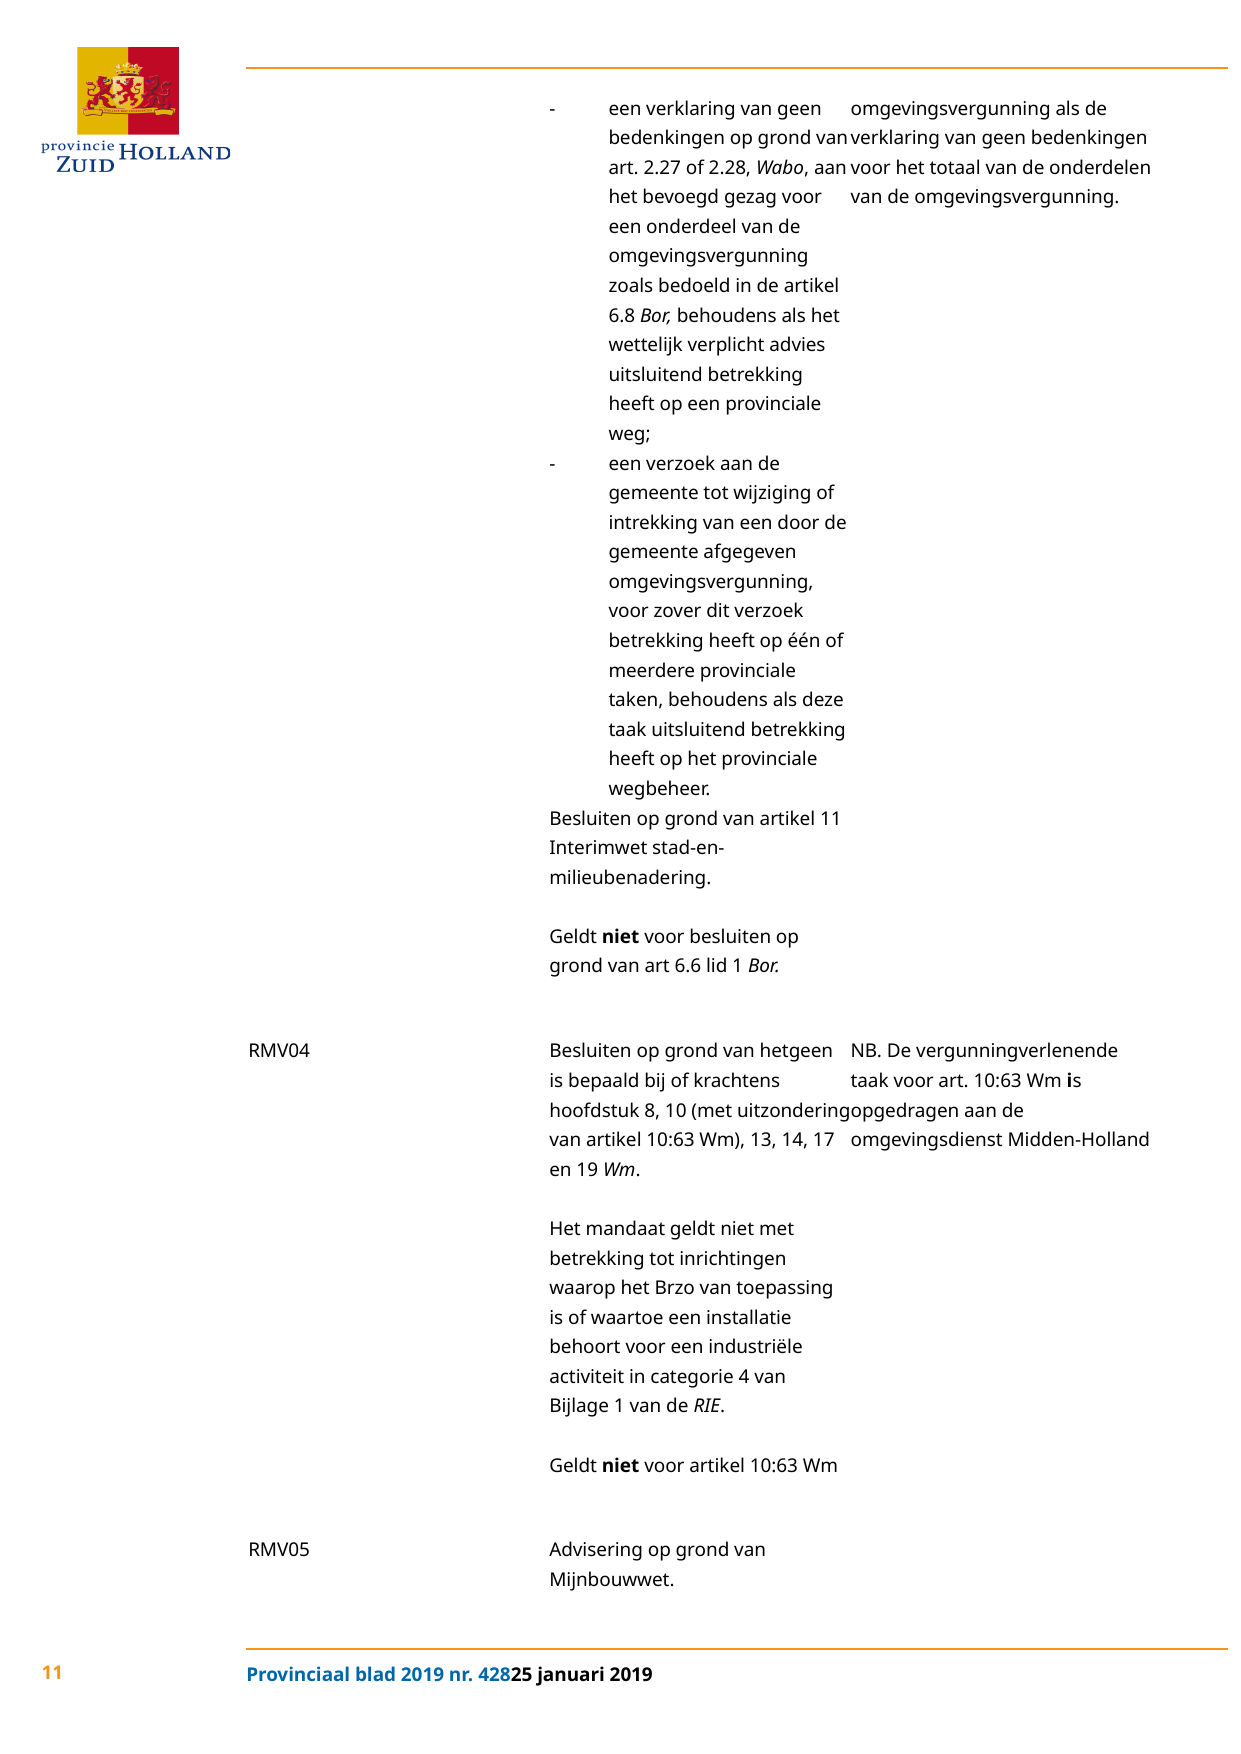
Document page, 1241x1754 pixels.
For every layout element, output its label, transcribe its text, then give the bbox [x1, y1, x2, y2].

table_cell RMV05 [248, 1507, 549, 1592]
table_cell RMV04 [248, 1008, 549, 1507]
table_cell Advisering op grond van Mijnbouwwet. [549, 1507, 850, 1592]
table_cell [850, 1507, 1152, 1592]
table_cell een verklaring van geen bedenkingen op grond van art. 2.27 of 2.28, Wabo, aan het bevoegd gezag voor een onderdeel van de omgevingsvergunning zoals bedoeld in de artikel 6.8 Bor, behoudens als het wettelijk verplicht advies uitsluitend betrekking heeft op een provinciale weg; een verzoek aan de gemeente tot wijziging of intrekking van een door de gemeente afgegeven omgevingsvergunning, voor zover dit verzoek betrekking heeft op één of meerdere provinciale taken, behoudens als deze taak uitsluitend betrekking heeft op het provinciale wegbeheer. Besluiten op grond van artikel 11 Interimwet stad-en-milieubenadering. Geldt niet voor besluiten op grond van art 6.6 lid 1 Bor. [549, 95, 850, 1008]
table_cell omgevingsvergunning als de verklaring van geen bedenkingen voor het totaal van de onderdelen van de omgevingsvergunning. [850, 95, 1152, 1008]
table_cell NB. De vergunningverlenende taak voor art. 10:63 Wm is opgedragen aan de omgevingsdienst Midden-Holland [850, 1008, 1152, 1507]
picture [41, 47, 231, 172]
table_cell Besluiten op grond van hetgeen is bepaald bij of krachtens hoofdstuk 8, 10 (met uitzondering van artikel 10:63 Wm), 13, 14, 17 en 19 Wm. Het mandaat geldt niet met betrekking tot inrichtingen waarop het Brzo van toepassing is of waartoe een installatie behoort voor een industriële activiteit in categorie 4 van Bijlage 1 van de RIE. Geldt niet voor artikel 10:63 Wm [549, 1008, 850, 1507]
table_cell [248, 95, 549, 1008]
